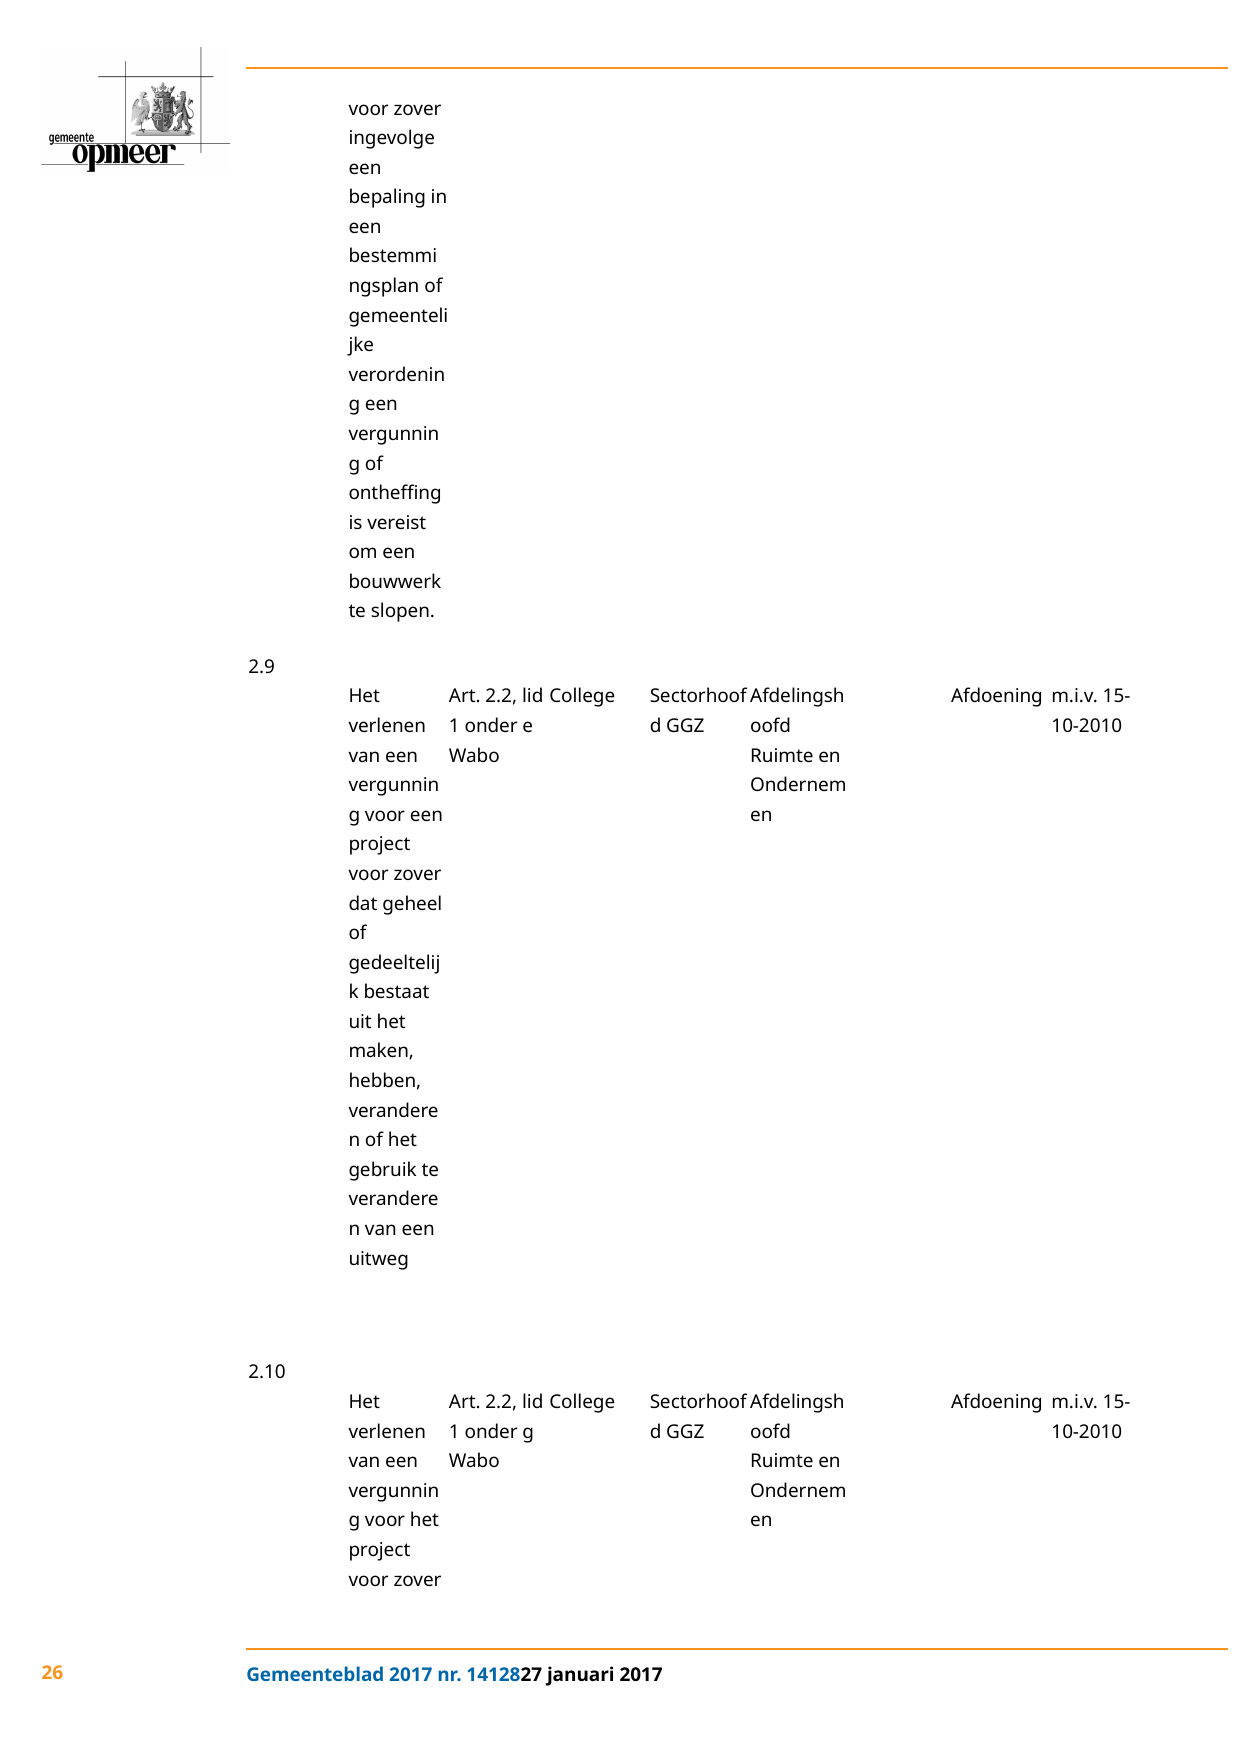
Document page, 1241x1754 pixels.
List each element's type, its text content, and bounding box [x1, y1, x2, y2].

table_cell voor zover ingevolge een bepaling in een bestemmingsplan of gemeentelijke verordening een vergunning of ontheffing is vereist om een bouwwerk te slopen. [348, 95, 449, 653]
picture [41, 47, 231, 172]
table_cell Afdelingshoofd Ruimte en Ondernemen [750, 653, 850, 1300]
table_header [248, 1333, 348, 1359]
table_cell College [549, 653, 649, 1300]
table_cell Sectorhoofd GGZ [650, 1359, 750, 1591]
table_header [1051, 1333, 1152, 1359]
table_cell [449, 95, 549, 653]
table_cell [951, 95, 1051, 653]
table_cell Art. 2.2, lid 1 onder g Wabo [449, 1359, 549, 1591]
table_cell Afdelingshoofd Ruimte en Ondernemen [750, 1359, 850, 1591]
table_cell [650, 95, 750, 653]
table_cell m.i.v. 15-10-2010 [1051, 653, 1152, 1300]
table_cell 2.10 [248, 1359, 348, 1591]
table_cell 2.9 [248, 653, 348, 1300]
table_cell Afdoening [951, 653, 1051, 1300]
table_cell Sectorhoofd GGZ [650, 653, 750, 1300]
table_cell [248, 95, 348, 653]
table_cell m.i.v. 15-10-2010 [1051, 1359, 1152, 1591]
table_cell [850, 1359, 951, 1591]
table_header [750, 1333, 850, 1359]
table_header [549, 1333, 649, 1359]
table_header [951, 1333, 1051, 1359]
table_header [348, 1333, 449, 1359]
table_cell [850, 95, 951, 653]
table_header [650, 1333, 750, 1359]
table_cell Het verlenen van een vergunning voor een project voor zover dat geheel of gedeeltelijk bestaat uit het maken, hebben, veranderen of het gebruik te veranderen van een uitweg [348, 653, 449, 1300]
table_cell Art. 2.2, lid 1 onder e Wabo [449, 653, 549, 1300]
table_cell Afdoening [951, 1359, 1051, 1591]
table_cell College [549, 1359, 649, 1591]
table_header [449, 1333, 549, 1359]
table_cell [1051, 95, 1152, 653]
table_cell [549, 95, 649, 653]
table_cell [850, 653, 951, 1300]
table_cell [750, 95, 850, 653]
table_header [850, 1333, 951, 1359]
table_cell Het verlenen van een vergunning voor het project voor zover [348, 1359, 449, 1591]
